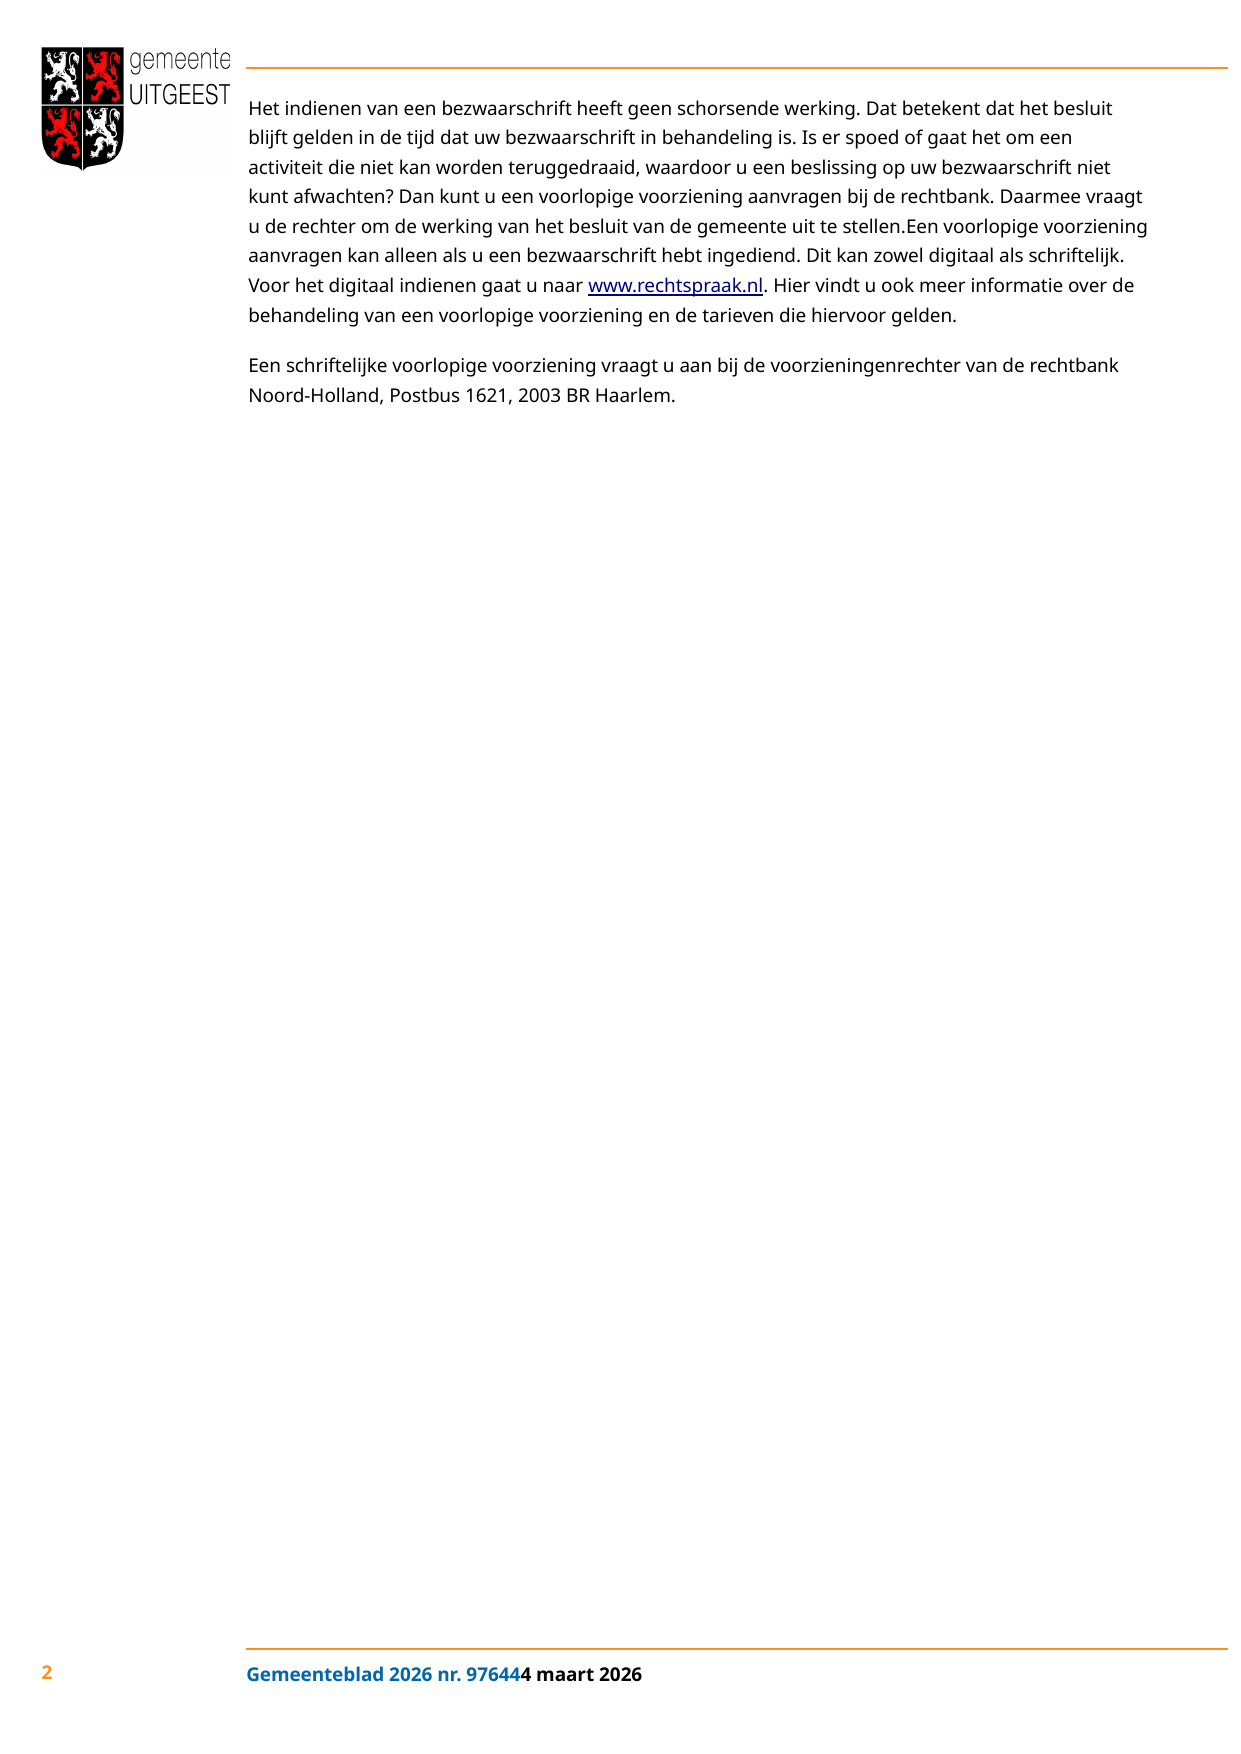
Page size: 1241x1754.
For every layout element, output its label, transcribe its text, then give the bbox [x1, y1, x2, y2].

text Een schriftelijke voorlopige voorziening vraagt u aan bij de voorzieningenrechter van de rechtbank Noord-Holland, Postbus 1621, 2003 BR Haarlem. [248, 352, 1152, 408]
picture [41, 47, 231, 172]
text Het indienen van een bezwaarschrift heeft geen schorsende werking. Dat betekent dat het besluit blijft gelden in de tijd dat uw bezwaarschrift in behandeling is. Is er spoed of gaat het om een activiteit die niet kan worden teruggedraaid, waardoor u een beslissing op uw bezwaarschrift niet kunt afwachten? Dan kunt u een voorlopige voorziening aanvragen bij de rechtbank. Daarmee vraagt u de rechter om de werking van het besluit van de gemeente uit te stellen.Een voorlopige voorziening aanvragen kan alleen als u een bezwaarschrift hebt ingediend. Dit kan zowel digitaal als schriftelijk. Voor het digitaal indienen gaat u naar www.rechtspraak.nl. Hier vindt u ook meer informatie over de behandeling van een voorlopige voorziening en de tarieven die hiervoor gelden. [248, 95, 1152, 328]
